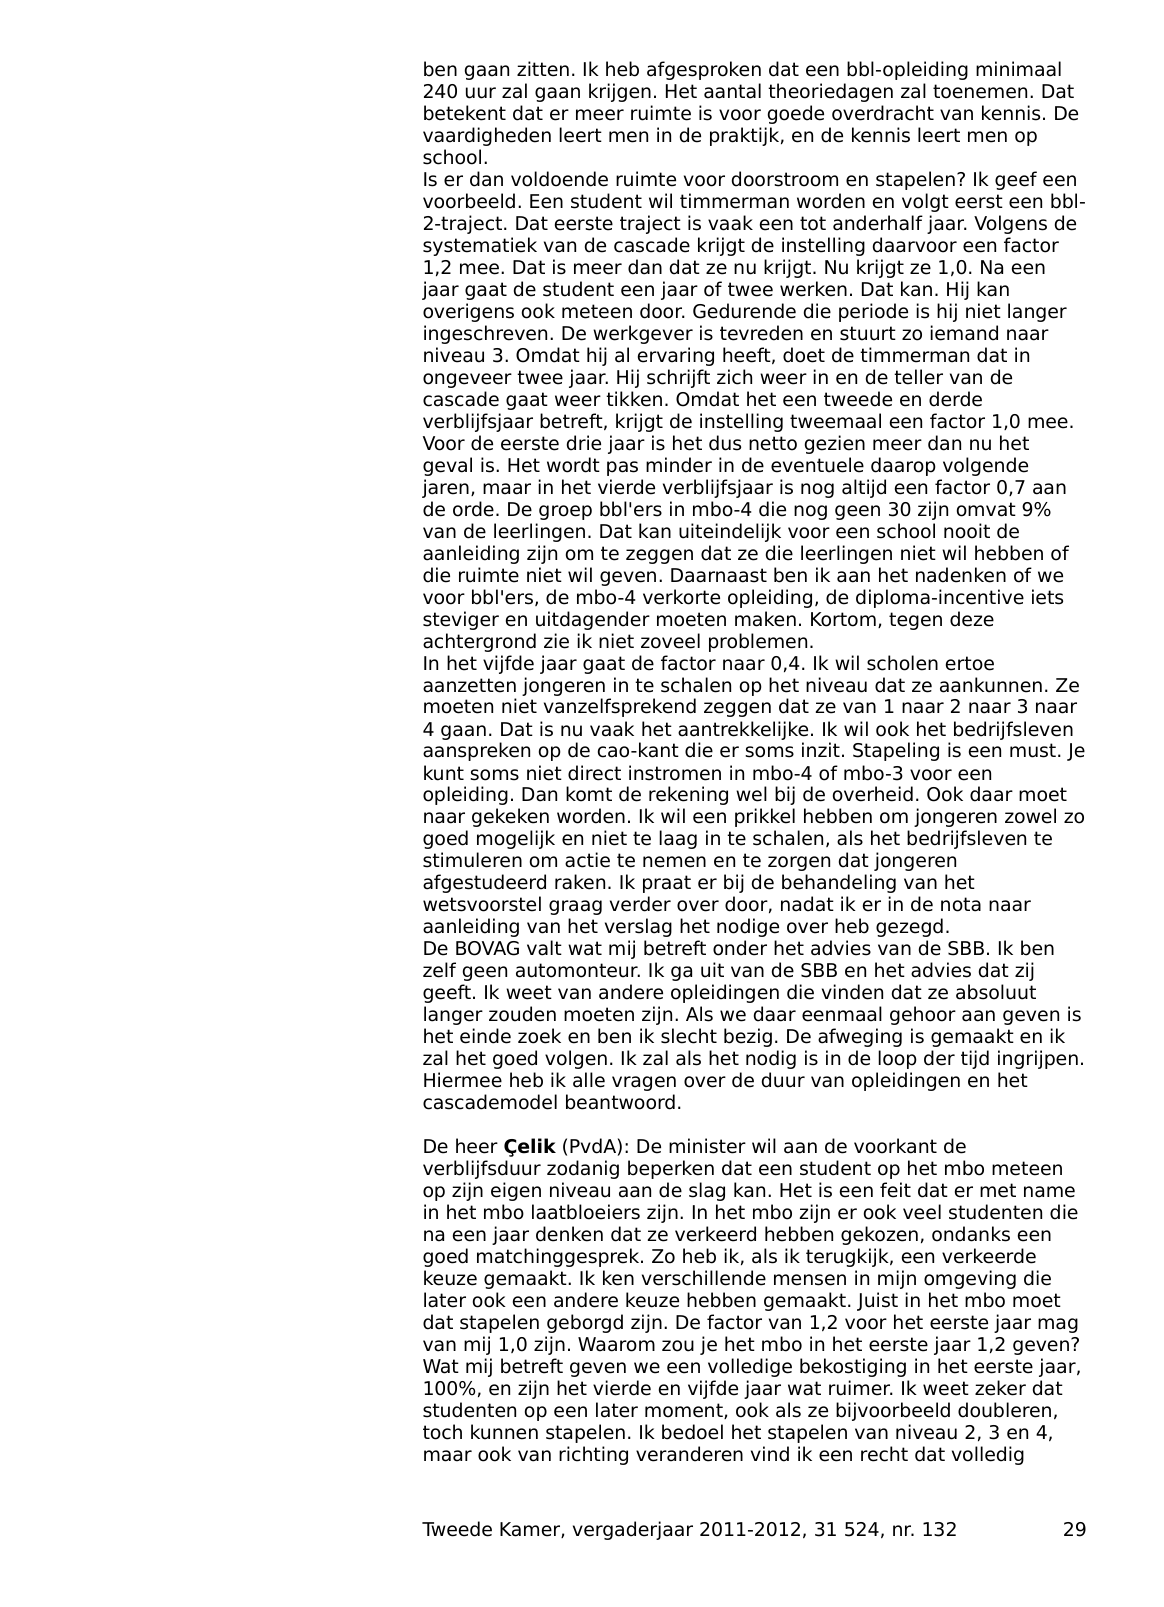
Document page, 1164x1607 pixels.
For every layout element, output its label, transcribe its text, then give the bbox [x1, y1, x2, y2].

text Is er dan voldoende ruimte voor doorstroom en stapelen? Ik geef een voorbeeld. Een student wil timmerman worden en volgt eerst een bbl-2-traject. Dat eerste traject is vaak een tot anderhalf jaar. Volgens de systematiek van de cascade krijgt de instelling daarvoor een factor 1,2 mee. Dat is meer dan dat ze nu krijgt. Nu krijgt ze 1,0. Na een jaar gaat de student een jaar of twee werken. Dat kan. Hij kan overigens ook meteen door. Gedurende die periode is hij niet langer ingeschreven. De werkgever is tevreden en stuurt zo iemand naar niveau 3. Omdat hij al ervaring heeft, doet de timmerman dat in ongeveer twee jaar. Hij schrijft zich weer in en de teller van de cascade gaat weer tikken. Omdat het een tweede en derde verblijfsjaar betreft, krijgt de instelling tweemaal een factor 1,0 mee. Voor de eerste drie jaar is het dus netto gezien meer dan nu het geval is. Het wordt pas minder in de eventuele daarop volgende jaren, maar in het vierde verblijfsjaar is nog altijd een factor 0,7 aan de orde. De groep bbl'ers in mbo-4 die nog geen 30 zijn omvat 9% van de leerlingen. Dat kan uiteindelijk voor een school nooit de aanleiding zijn om te zeggen dat ze die leerlingen niet wil hebben of die ruimte niet wil geven. Daarnaast ben ik aan het nadenken of we voor bbl'ers, de mbo-4 verkorte opleiding, de diploma-incentive iets steviger en uitdagender moeten maken. Kortom, tegen deze achtergrond zie ik niet zoveel problemen. [422, 169, 1087, 652]
text De BOVAG valt wat mij betreft onder het advies van de SBB. Ik ben zelf geen automonteur. Ik ga uit van de SBB en het advies dat zij geeft. Ik weet van andere opleidingen die vinden dat ze absoluut langer zouden moeten zijn. Als we daar eenmaal gehoor aan geven is het einde zoek en ben ik slecht bezig. De afweging is gemaakt en ik zal het goed volgen. Ik zal als het nodig is in de loop der tijd ingrijpen. Hiermee heb ik alle vragen over de duur van opleidingen en het cascademodel beantwoord. [422, 938, 1087, 1114]
text ben gaan zitten. Ik heb afgesproken dat een bbl-opleiding minimaal 240 uur zal gaan krijgen. Het aantal theoriedagen zal toenemen. Dat betekent dat er meer ruimte is voor goede overdracht van kennis. De vaardigheden leert men in de praktijk, en de kennis leert men op school. [422, 59, 1087, 169]
text In het vijfde jaar gaat de factor naar 0,4. Ik wil scholen ertoe aanzetten jongeren in te schalen op het niveau dat ze aankunnen. Ze moeten niet vanzelfsprekend zeggen dat ze van 1 naar 2 naar 3 naar 4 gaan. Dat is nu vaak het aantrekkelijke. Ik wil ook het bedrijfsleven aanspreken op de cao-kant die er soms inzit. Stapeling is een must. Je kunt soms niet direct instromen in mbo-4 of mbo-3 voor een opleiding. Dan komt de rekening wel bij de overheid. Ook daar moet naar gekeken worden. Ik wil een prikkel hebben om jongeren zowel zo goed mogelijk en niet te laag in te schalen, als het bedrijfsleven te stimuleren om actie te nemen en te zorgen dat jongeren afgestudeerd raken. Ik praat er bij de behandeling van het wetsvoorstel graag verder over door, nadat ik er in de nota naar aanleiding van het verslag het nodige over heb gezegd. [422, 652, 1087, 938]
text De heer Çelik (PvdA): De minister wil aan de voorkant de verblijfsduur zodanig beperken dat een student op het mbo meteen op zijn eigen niveau aan de slag kan. Het is een feit dat er met name in het mbo laatbloeiers zijn. In het mbo zijn er ook veel studenten die na een jaar denken dat ze verkeerd hebben gekozen, ondanks een goed matchinggesprek. Zo heb ik, als ik terugkijk, een verkeerde keuze gemaakt. Ik ken verschillende mensen in mijn omgeving die later ook een andere keuze hebben gemaakt. Juist in het mbo moet dat stapelen geborgd zijn. De factor van 1,2 voor het eerste jaar mag van mij 1,0 zijn. Waarom zou je het mbo in het eerste jaar 1,2 geven? Wat mij betreft geven we een volledige bekostiging in het eerste jaar, 100%, en zijn het vierde en vijfde jaar wat ruimer. Ik weet zeker dat studenten op een later moment, ook als ze bijvoorbeeld doubleren, toch kunnen stapelen. Ik bedoel het stapelen van niveau 2, 3 en 4, maar ook van richting veranderen vind ik een recht dat volledig [422, 1136, 1087, 1466]
